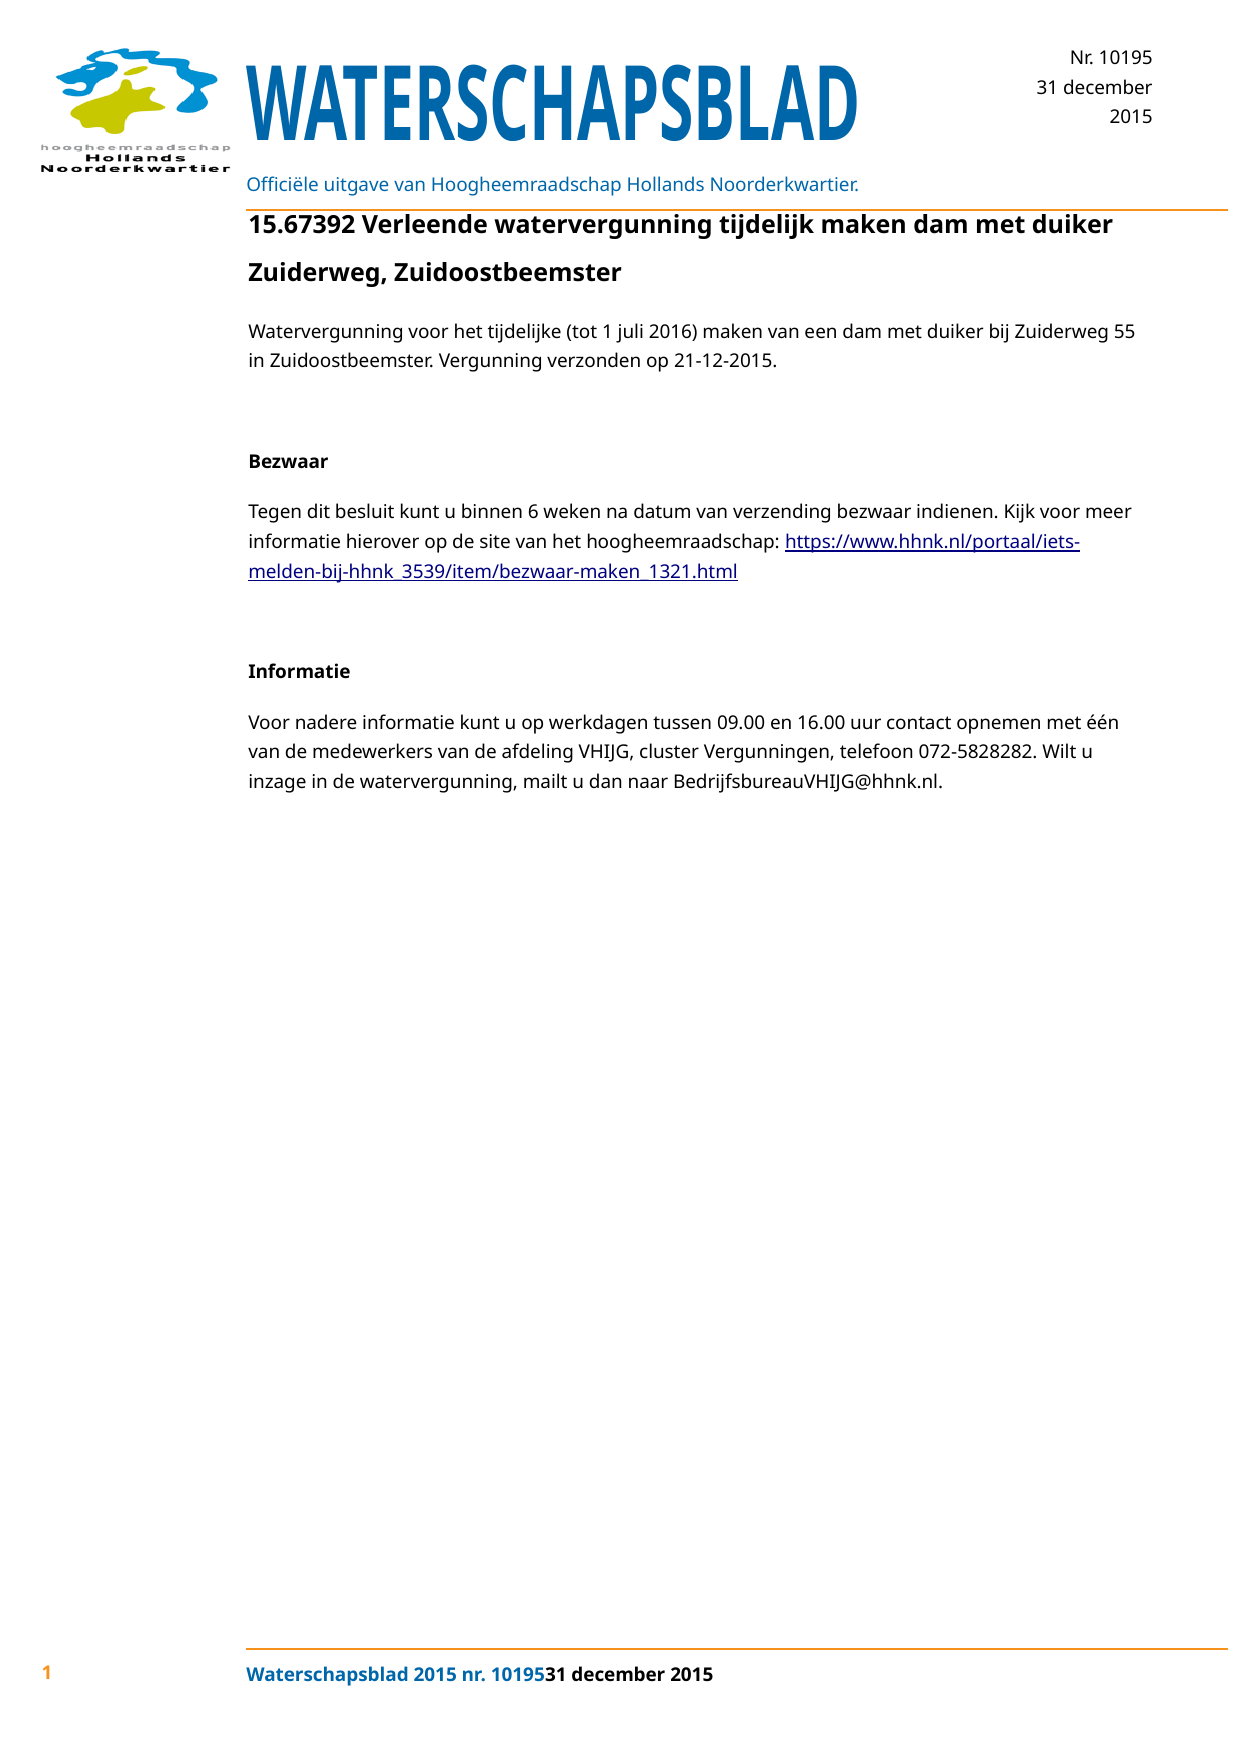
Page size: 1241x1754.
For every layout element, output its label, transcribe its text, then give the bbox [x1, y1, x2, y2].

text Bezwaar [248, 448, 1152, 474]
text Watervergunning voor het tijdelijke (tot 1 juli 2016) maken van een dam met duiker bij Zuiderweg 55 in Zuidoostbeemster. Vergunning verzonden op 21-12-2015. [248, 318, 1152, 373]
text Tegen dit besluit kunt u binnen 6 weken na datum van verzending bezwaar indienen. Kijk voor meer informatie hierover op de site van het hoogheemraadschap: https://www.hhnk.nl/portaal/iets-melden-bij-hhnk_3539/item/bezwaar-maken_1321.html [248, 499, 1152, 584]
text 15.67392 Verleende watervergunning tijdelijk maken dam met duiker Zuiderweg, Zuidoostbeemster [248, 211, 1152, 288]
picture [41, 47, 231, 172]
text Voor nadere informatie kunt u op werkdagen tussen 09.00 en 16.00 uur contact opnemen met één van de medewerkers van de afdeling VHIJG, cluster Vergunningen, telefoon 072-5828282. Wilt u inzage in de watervergunning, mailt u dan naar BedrijfsbureauVHIJG@hhnk.nl. [248, 709, 1152, 794]
text Informatie [248, 659, 1152, 684]
